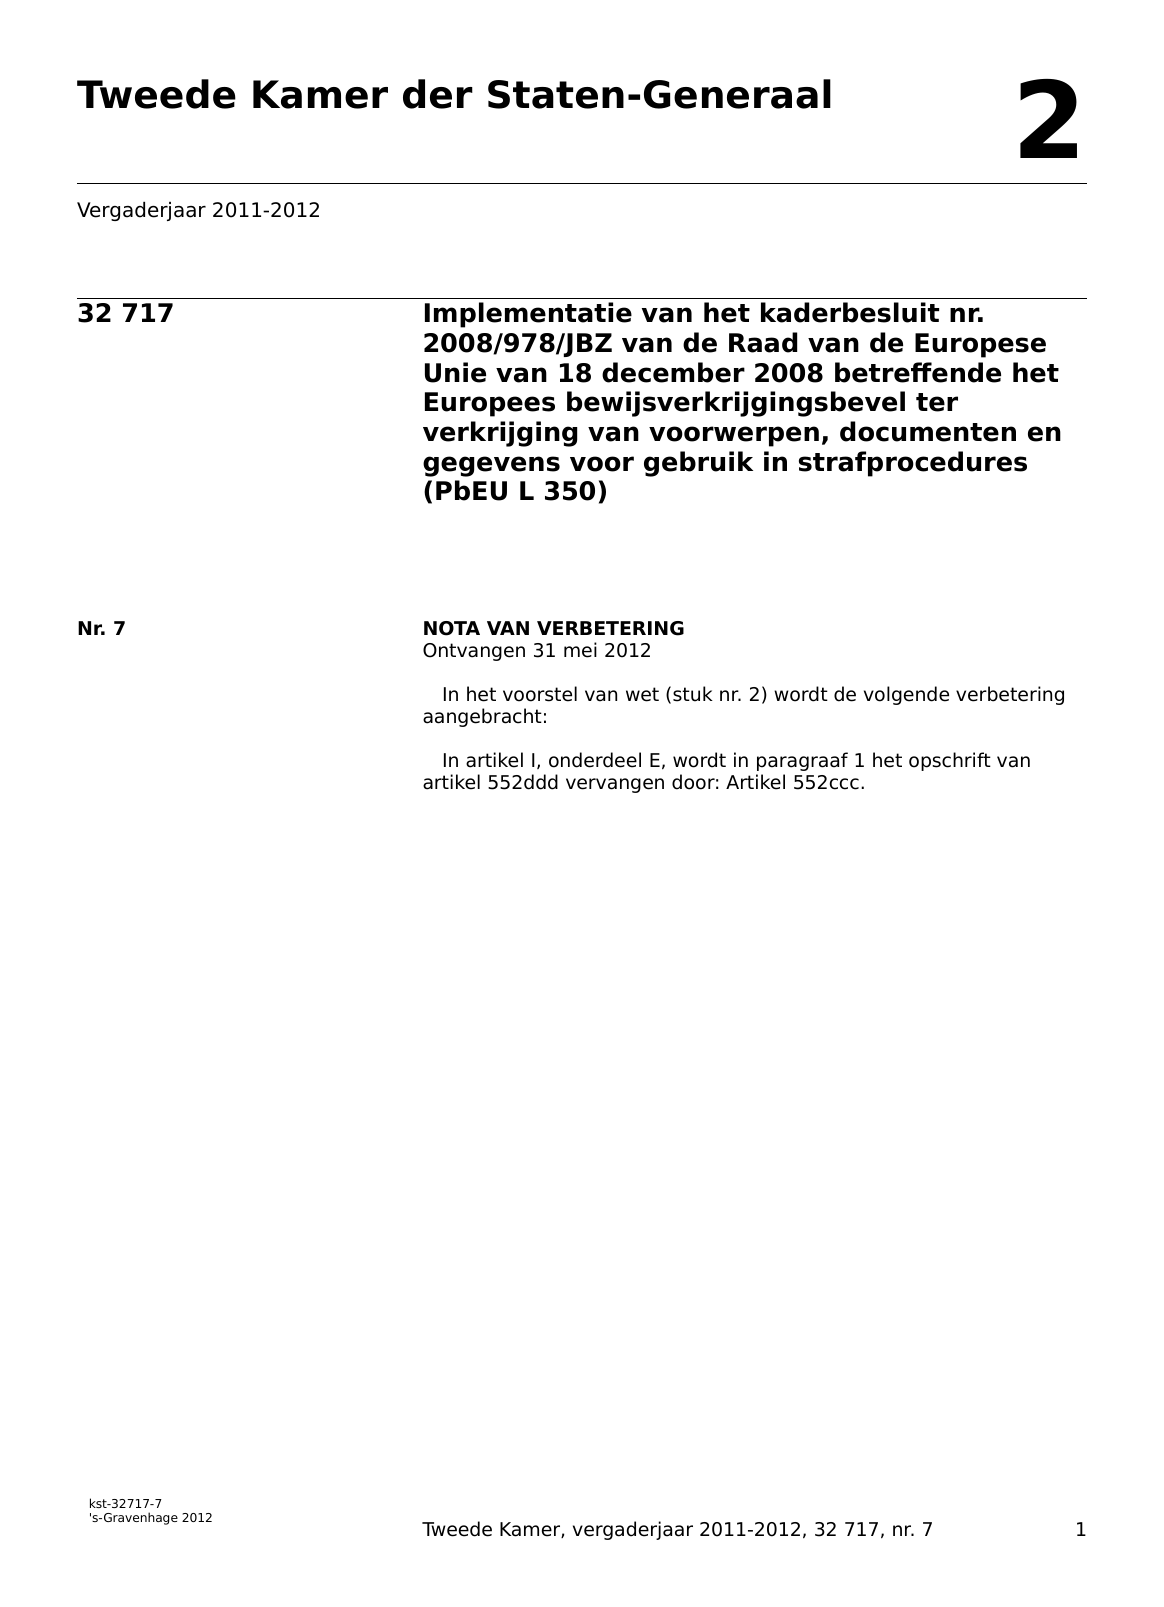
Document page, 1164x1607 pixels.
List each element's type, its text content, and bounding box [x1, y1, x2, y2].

table_header Tweede Kamer der Staten-Generaal [77, 59, 886, 183]
text In artikel I, onderdeel E, wordt in paragraaf 1 het opschrift van artikel 552ddd vervangen door: Artikel 552ccc. [422, 750, 1087, 794]
table_cell Vergaderjaar 2011-2012 [77, 184, 1087, 298]
text kst-32717-7 [88, 1497, 323, 1511]
subtitle Nr. 7 NOTA VAN VERBETERING [77, 618, 1087, 640]
text Ontvangen 31 mei 2012 [422, 640, 1087, 662]
subtitle 32 717 Implementatie van het kaderbesluit nr. 2008/978/JBZ van de Raad van de Europese Unie van 18 december 2008 betreffende het Europees bewijsverkrijgingsbevel ter verkrijging van voorwerpen, documenten en gegevens voor gebruik in strafprocedures (PbEU L 350) [77, 299, 1087, 507]
text In het voorstel van wet (stuk nr. 2) wordt de volgende verbetering aangebracht: [422, 684, 1087, 728]
text 's-Gravenhage 2012 [88, 1511, 323, 1525]
table_header 2 [886, 59, 1087, 183]
